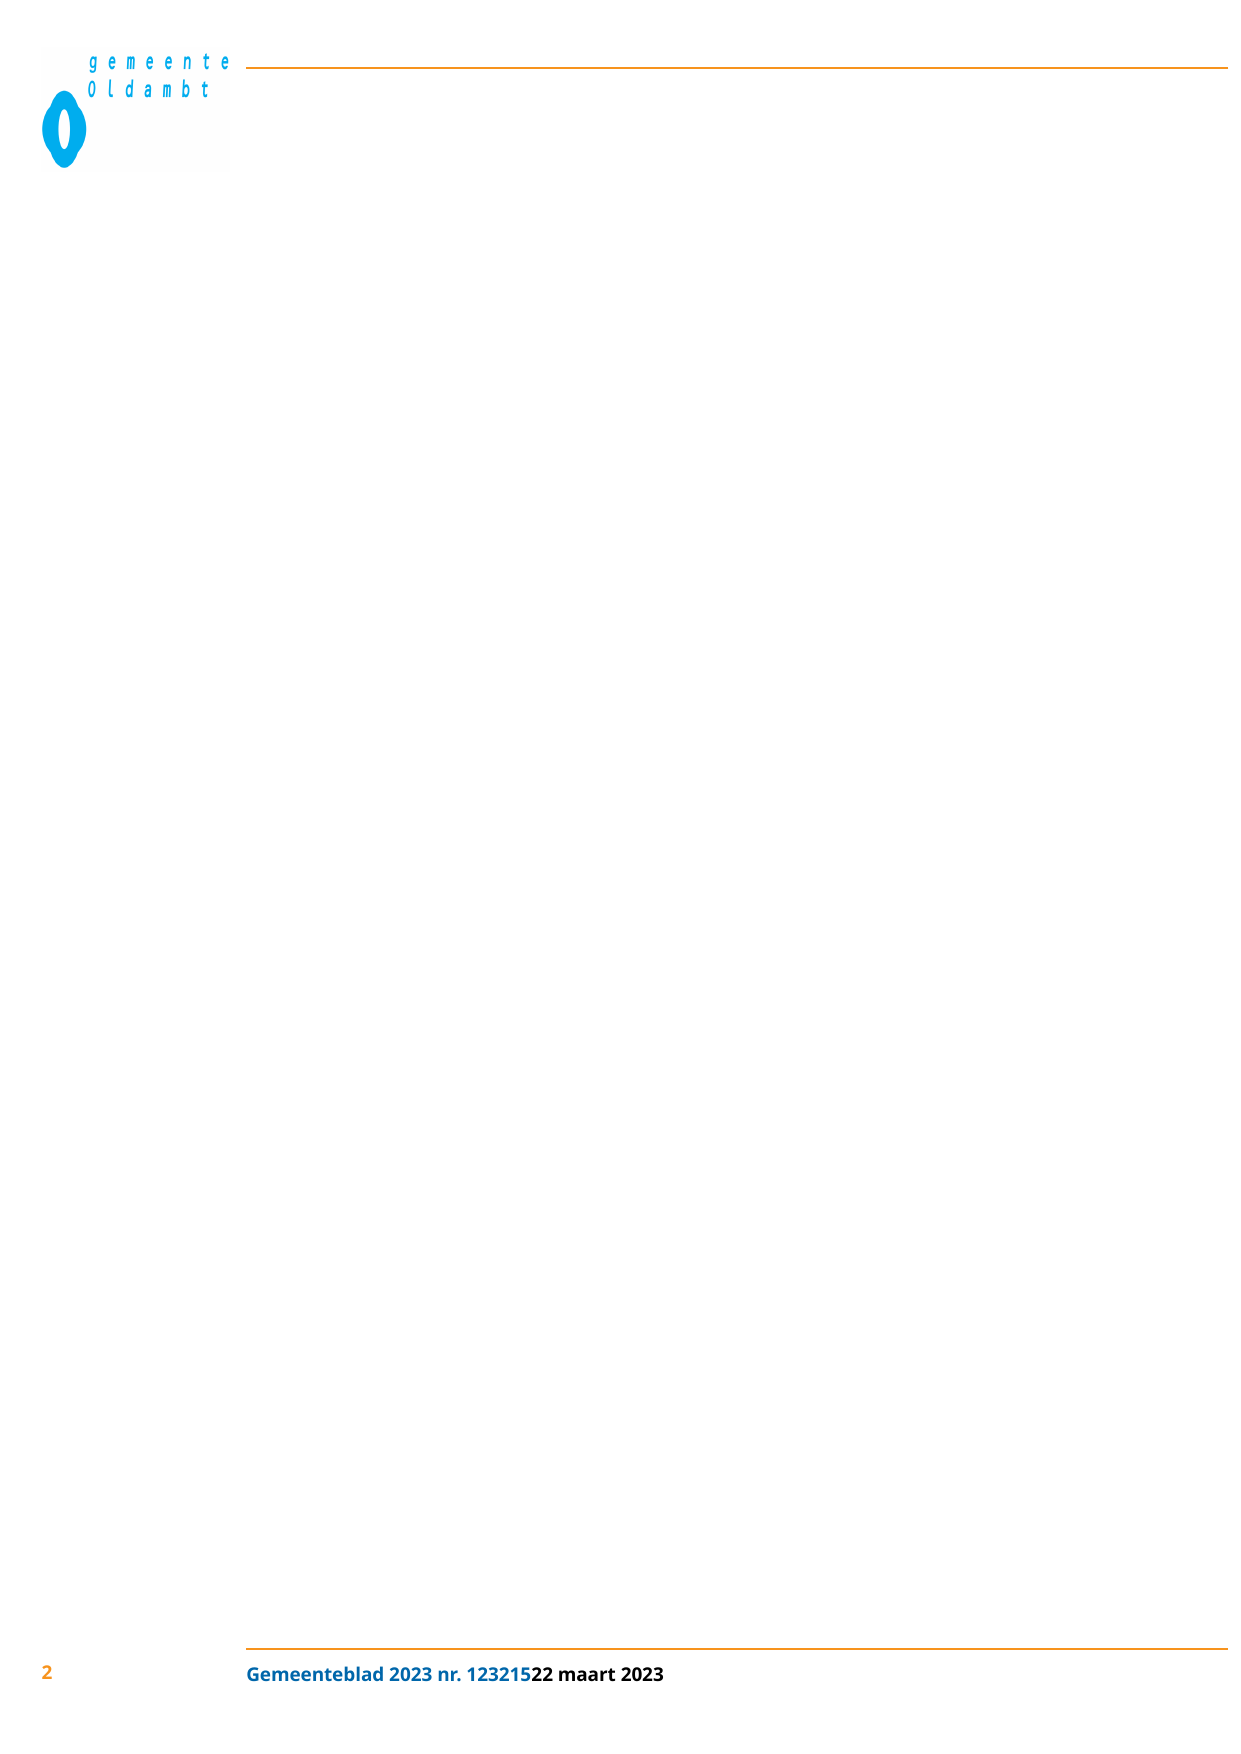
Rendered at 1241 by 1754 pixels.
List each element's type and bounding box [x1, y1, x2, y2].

picture [41, 47, 231, 172]
